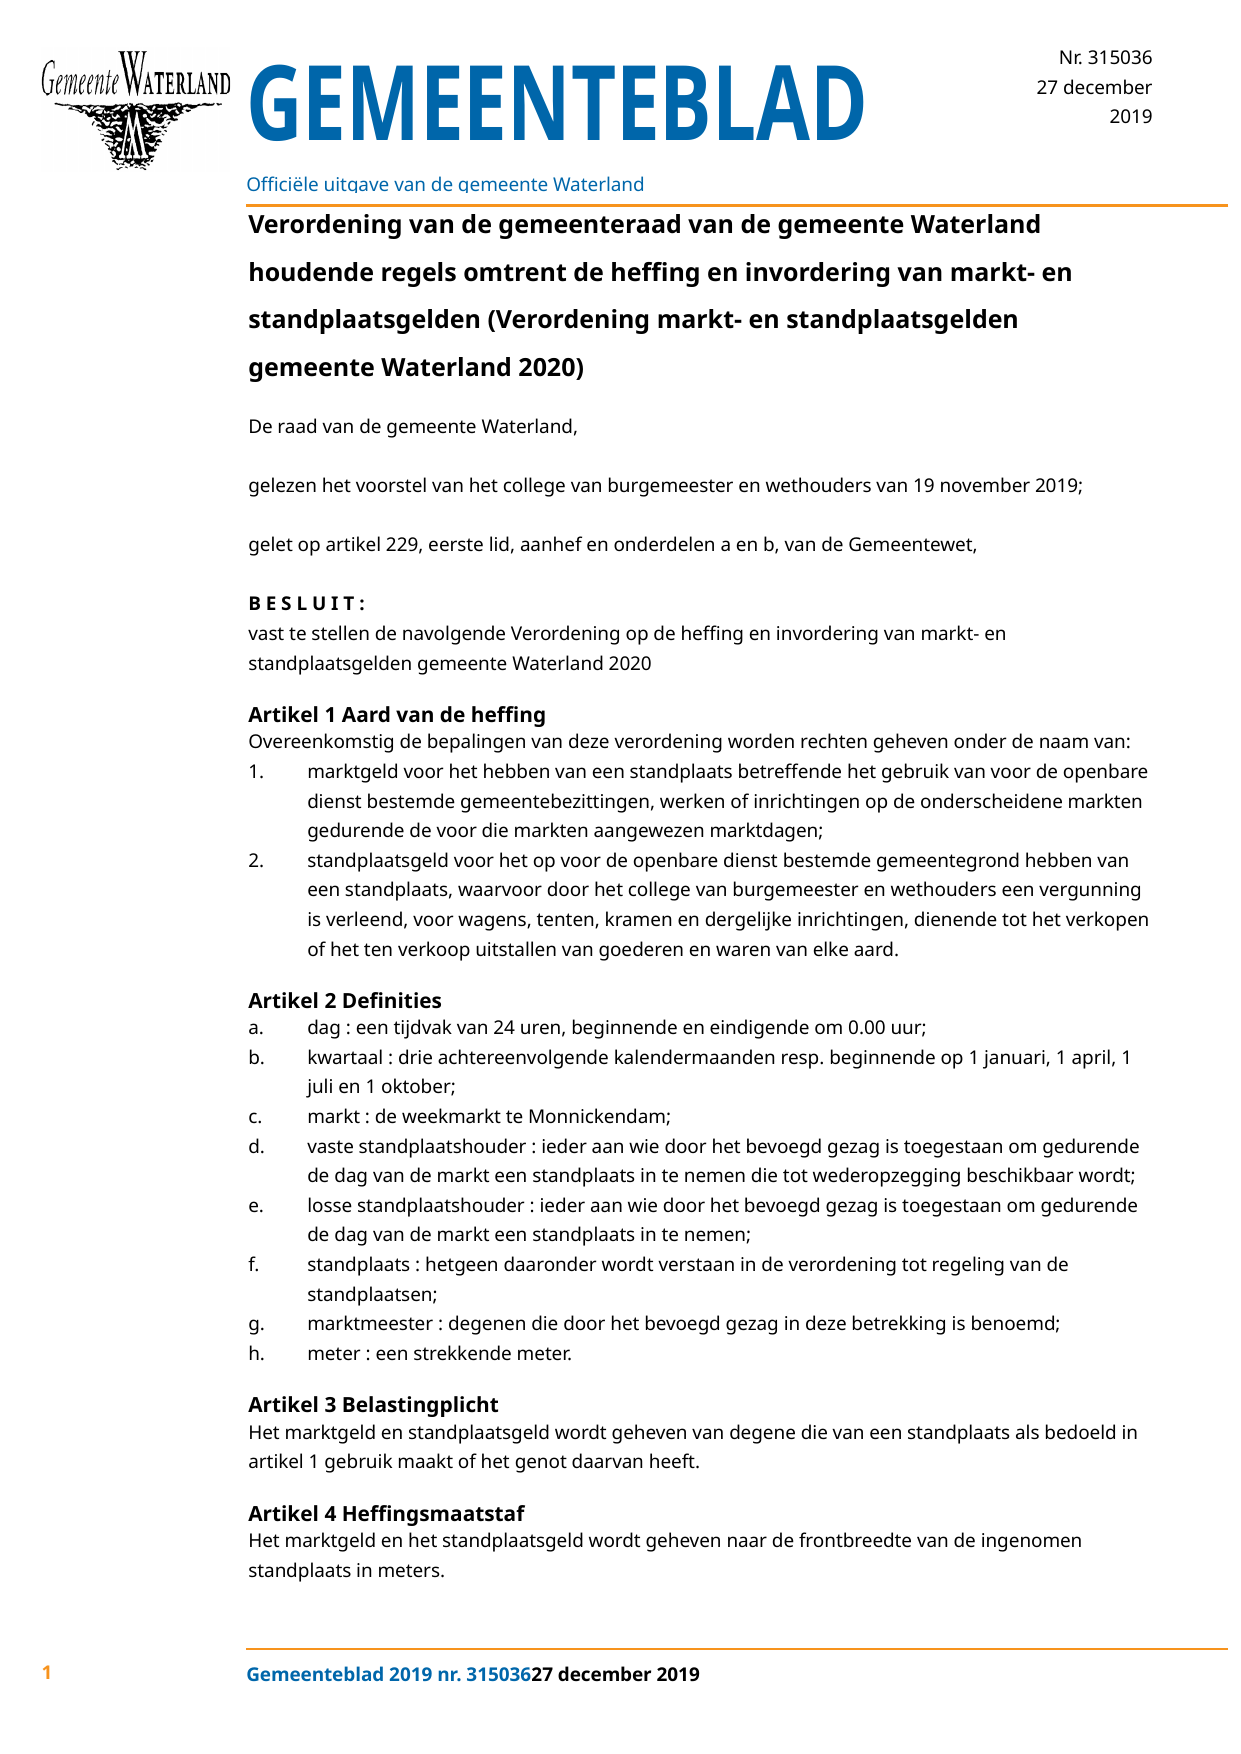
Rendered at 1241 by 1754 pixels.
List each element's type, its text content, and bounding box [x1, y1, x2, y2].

text B E S L U I T : [248, 591, 1152, 616]
text Artikel 1 Aard van de heffing [248, 700, 1152, 729]
text Artikel 3 Belastingplicht [248, 1390, 1152, 1419]
list kwartaal : drie achtereenvolgende kalendermaanden resp. beginnende op 1 januari, 1 april, 1 juli en 1 oktober; [248, 1044, 1152, 1099]
text Artikel 4 Heffingsmaatstaf [248, 1499, 1152, 1527]
list marktgeld voor het hebben van een standplaats betreffende het gebruik van voor de openbare dienst bestemde gemeentebezittingen, werken of inrichtingen op de onderscheidene markten gedurende de voor die markten aangewezen marktdagen; [248, 758, 1152, 843]
list losse standplaatshouder : ieder aan wie door het bevoegd gezag is toegestaan om gedurende de dag van de markt een standplaats in te nemen; [248, 1192, 1152, 1247]
list standplaats : hetgeen daaronder wordt verstaan in de verordening tot regeling van de standplaatsen; [248, 1251, 1152, 1307]
list marktmeester : degenen die door het bevoegd gezag in deze betrekking is benoemd; [248, 1310, 1152, 1336]
list dag : een tijdvak van 24 uren, beginnende en eindigende om 0.00 uur; [248, 1014, 1152, 1040]
text Het marktgeld en standplaatsgeld wordt geheven van degene die van een standplaats als bedoeld in artikel 1 gebruik maakt of het genot daarvan heeft. [248, 1419, 1152, 1474]
text Het marktgeld en het standplaatsgeld wordt geheven naar de frontbreedte van de ingenomen standplaats in meters. [248, 1527, 1152, 1583]
text gelezen het voorstel van het college van burgemeester en wethouders van 19 november 2019; [248, 472, 1152, 498]
list meter : een strekkende meter. [248, 1340, 1152, 1366]
text gelet op artikel 229, eerste lid, aanhef en onderdelen a en b, van de Gemeentewet, [248, 531, 1152, 557]
text vast te stellen de navolgende Verordening op de heffing en invordering van markt- en standplaatsgelden gemeente Waterland 2020 [248, 620, 1152, 676]
list markt : de weekmarkt te Monnickendam; [248, 1103, 1152, 1129]
picture [41, 47, 231, 172]
list standplaatsgeld voor het op voor de openbare dienst bestemde gemeentegrond hebben van een standplaats, waarvoor door het college van burgemeester en wethouders een vergunning is verleend, voor wagens, tenten, kramen en dergelijke inrichtingen, dienende tot het verkopen of het ten verkoop uitstallen van goederen en waren van elke aard. [248, 847, 1152, 961]
text De raad van de gemeente Waterland, [248, 413, 1152, 439]
text Verordening van de gemeenteraad van de gemeente Waterland houdende regels omtrent de heffing en invordering van markt- en standplaatsgelden (Verordening markt- en standplaatsgelden gemeente Waterland 2020) [248, 207, 1152, 384]
text Artikel 2 Definities [248, 986, 1152, 1014]
list vaste standplaatshouder : ieder aan wie door het bevoegd gezag is toegestaan om gedurende de dag van de markt een standplaats in te nemen die tot wederopzegging beschikbaar wordt; [248, 1133, 1152, 1188]
text Overeenkomstig de bepalingen van deze verordening worden rechten geheven onder de naam van: [248, 729, 1152, 754]
